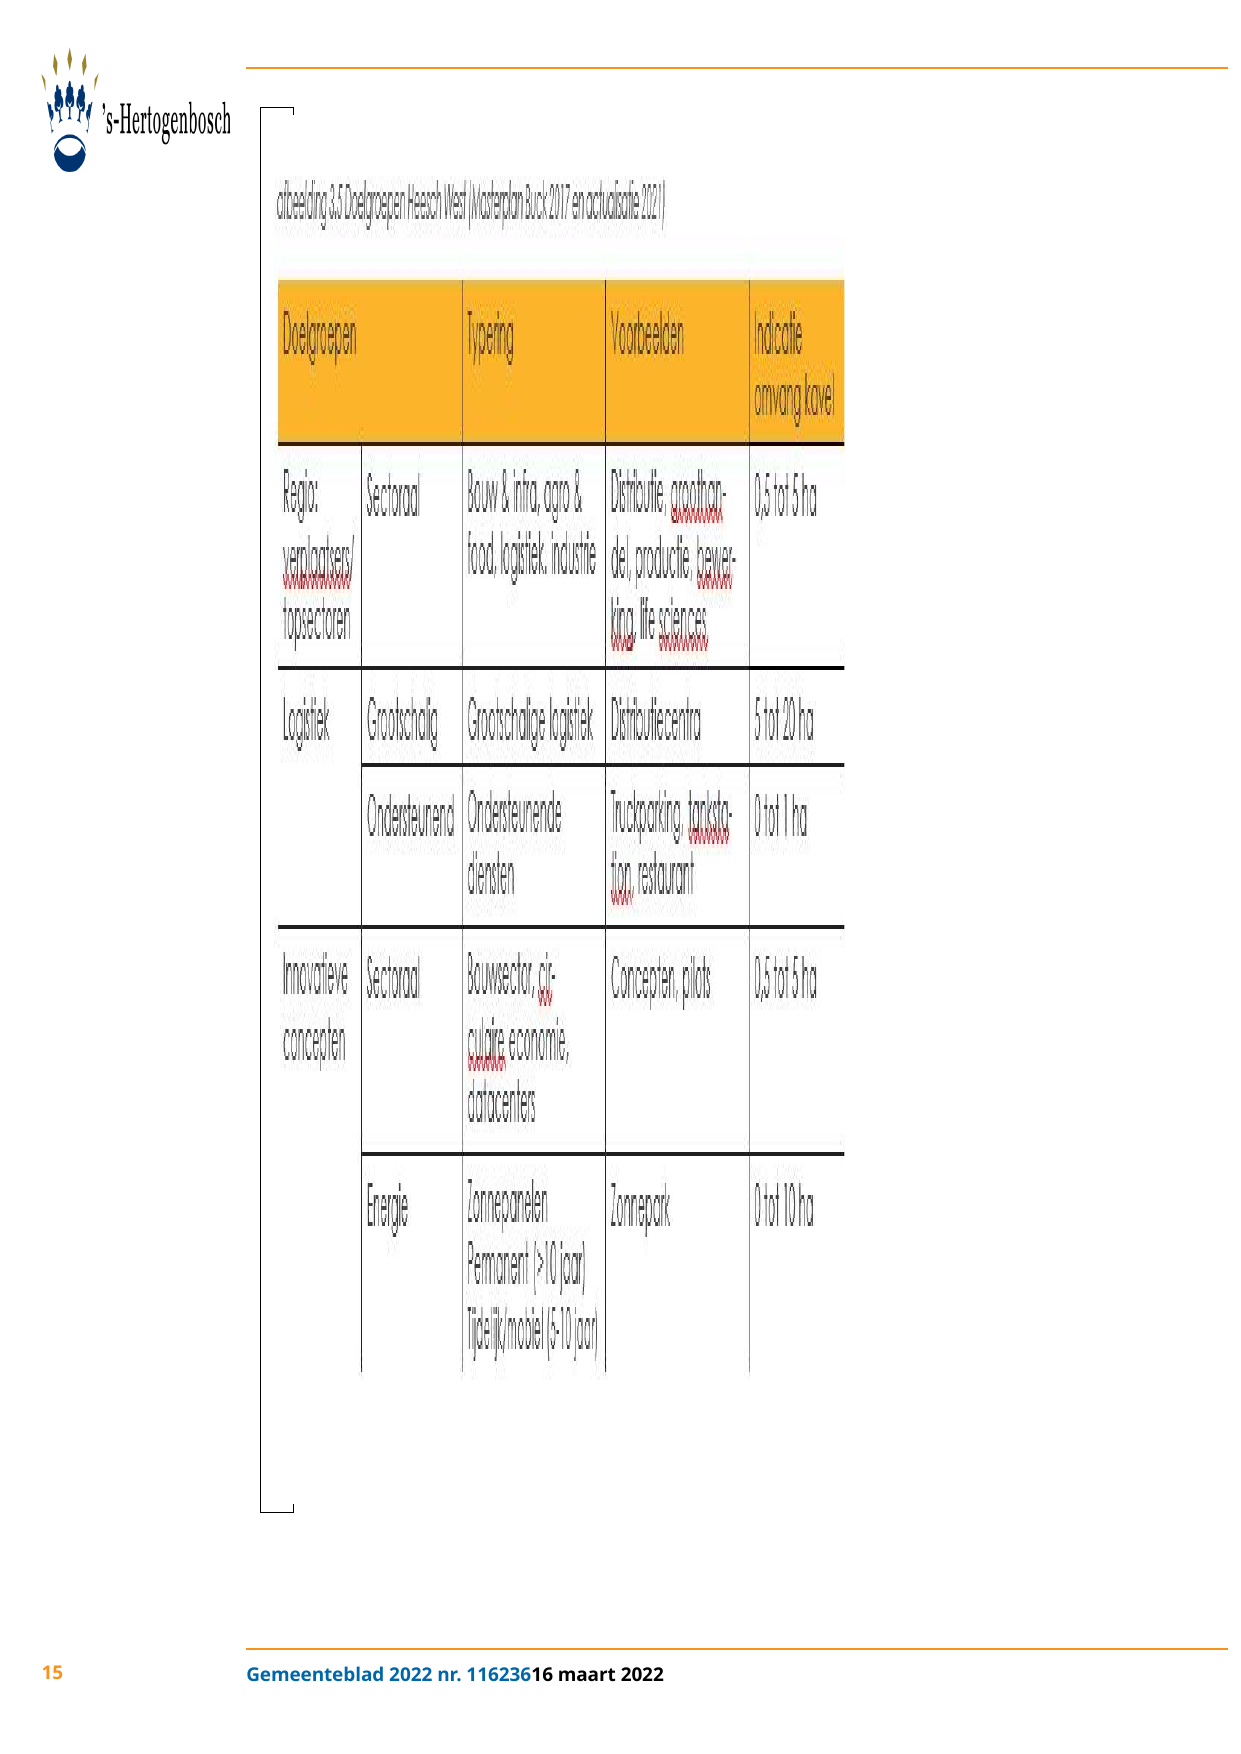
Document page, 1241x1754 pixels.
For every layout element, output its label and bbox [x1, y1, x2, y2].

picture [41, 47, 231, 172]
picture [268, 115, 845, 1504]
